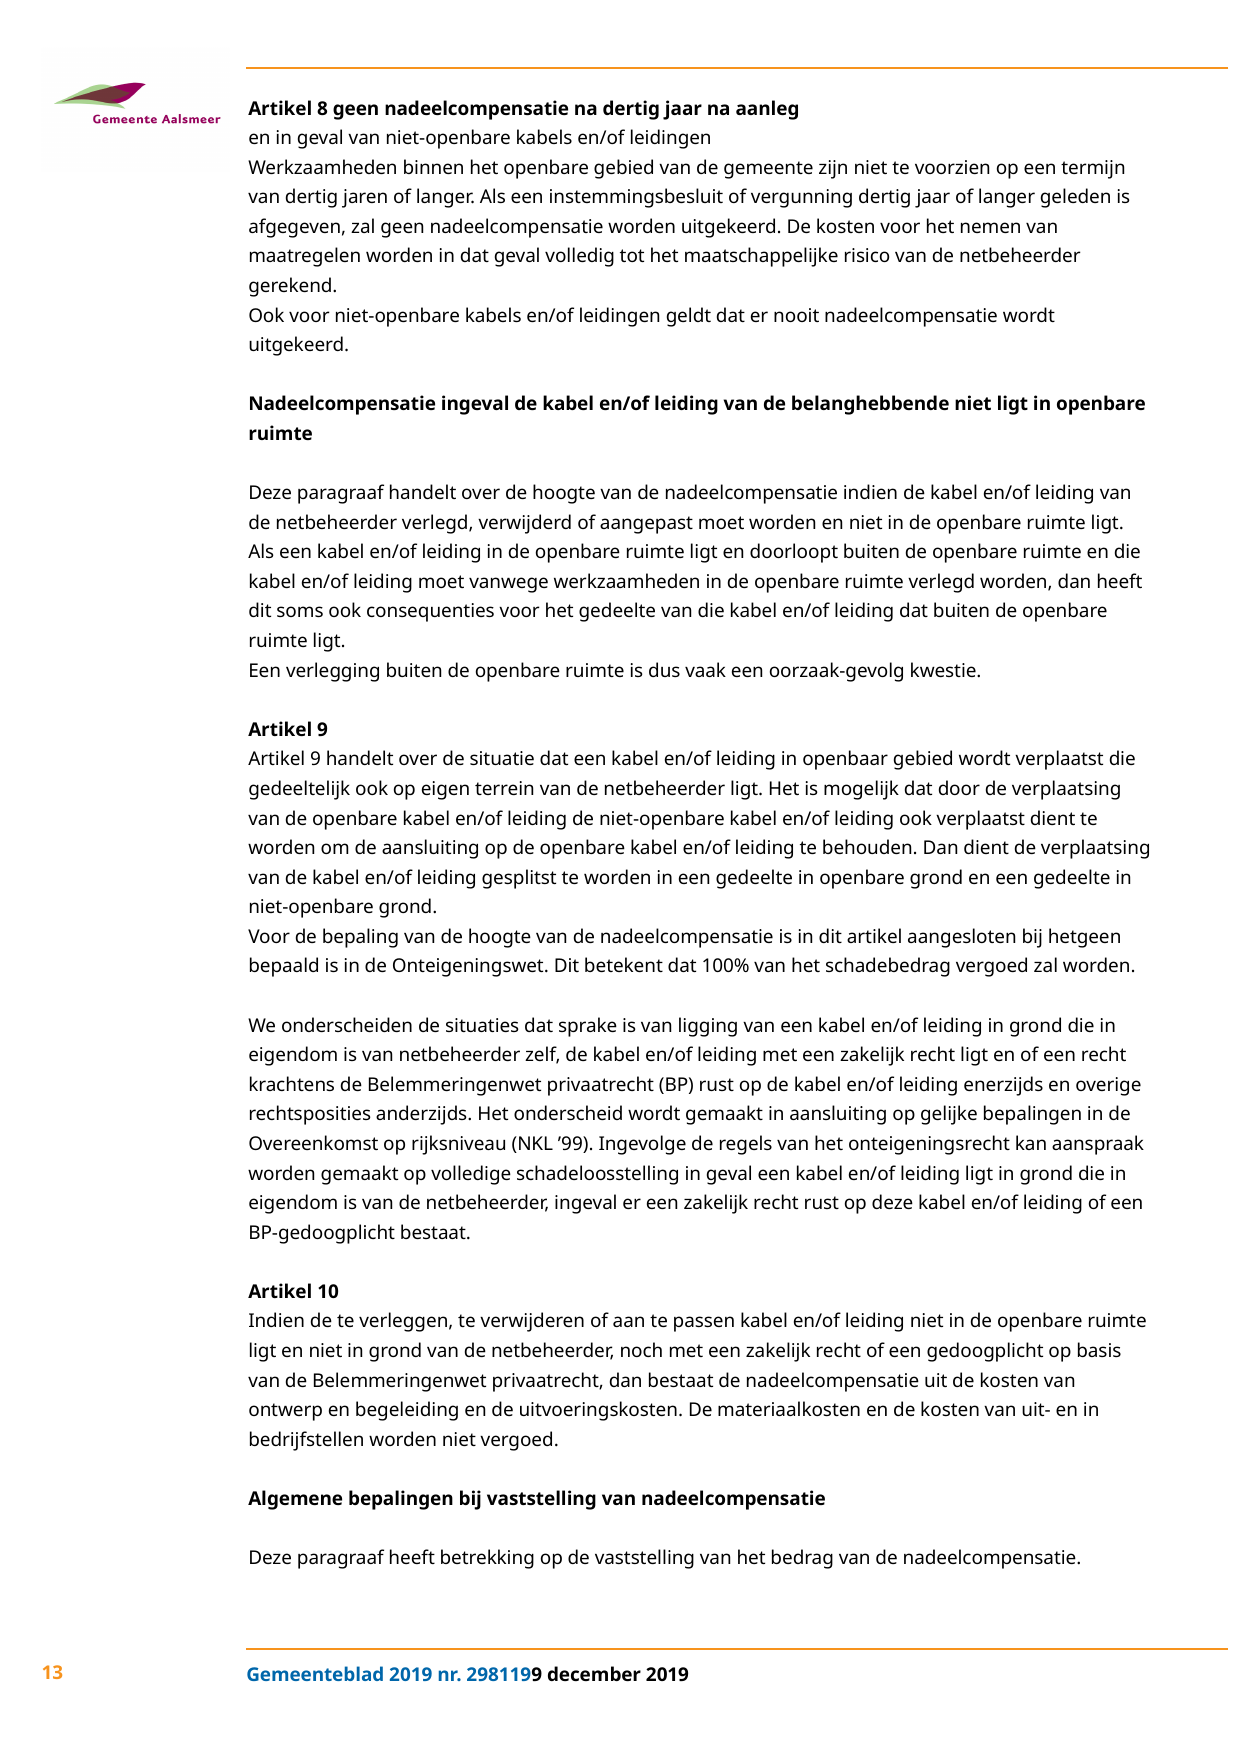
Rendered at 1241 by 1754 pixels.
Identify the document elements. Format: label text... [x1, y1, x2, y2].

text Artikel 8 geen nadeelcompensatie na dertig jaar na aanleg [248, 95, 1152, 121]
text Een verlegging buiten de openbare ruimte is dus vaak een oorzaak-gevolg kwestie. [248, 657, 1152, 683]
text Indien de te verleggen, te verwijderen of aan te passen kabel en/of leiding niet in de openbare ruimte ligt en niet in grond van de netbeheerder, noch met een zakelijk recht of een gedoogplicht op basis van de Belemmeringenwet privaatrecht, dan bestaat de nadeelcompensatie uit de kosten van ontwerp en begeleiding en de uitvoeringskosten. De materiaalkosten en de kosten van uit- en in bedrijfstellen worden niet vergoed. [248, 1308, 1152, 1452]
text Artikel 10 [248, 1278, 1152, 1304]
text Artikel 9 handelt over de situatie dat een kabel en/of leiding in openbaar gebied wordt verplaatst die gedeeltelijk ook op eigen terrein van de netbeheerder ligt. Het is mogelijk dat door de verplaatsing van de openbare kabel en/of leiding de niet-openbare kabel en/of leiding ook verplaatst dient te worden om de aansluiting op de openbare kabel en/of leiding te behouden. Dan dient de verplaatsing van de kabel en/of leiding gesplitst te worden in een gedeelte in openbare grond en een gedeelte in niet-openbare grond. [248, 746, 1152, 919]
text We onderscheiden de situaties dat sprake is van ligging van een kabel en/of leiding in grond die in eigendom is van netbeheerder zelf, de kabel en/of leiding met een zakelijk recht ligt en of een recht krachtens de Belemmeringenwet privaatrecht (BP) rust op de kabel en/of leiding enerzijds en overige rechtsposities anderzijds. Het onderscheid wordt gemaakt in aansluiting op gelijke bepalingen in de Overeenkomst op rijksniveau (NKL ’99). Ingevolge de regels van het onteigeningsrecht kan aanspraak worden gemaakt op volledige schadeloosstelling in geval een kabel en/of leiding ligt in grond die in eigendom is van de netbeheerder, ingeval er een zakelijk recht rust op deze kabel en/of leiding of een BP-gedoogplicht bestaat. [248, 1012, 1152, 1245]
text Werkzaamheden binnen het openbare gebied van de gemeente zijn niet te voorzien op een termijn van dertig jaren of langer. Als een instemmingsbesluit of vergunning dertig jaar of langer geleden is afgegeven, zal geen nadeelcompensatie worden uitgekeerd. De kosten voor het nemen van maatregelen worden in dat geval volledig tot het maatschappelijke risico van de netbeheerder gerekend. [248, 154, 1152, 298]
picture [41, 47, 231, 172]
text Ook voor niet-openbare kabels en/of leidingen geldt dat er nooit nadeelcompensatie wordt uitgekeerd. [248, 302, 1152, 357]
text Als een kabel en/of leiding in de openbare ruimte ligt en doorloopt buiten de openbare ruimte en die kabel en/of leiding moet vanwege werkzaamheden in de openbare ruimte verlegd worden, dan heeft dit soms ook consequenties voor het gedeelte van die kabel en/of leiding dat buiten de openbare ruimte ligt. [248, 538, 1152, 653]
text Deze paragraaf handelt over de hoogte van de nadeelcompensatie indien de kabel en/of leiding van de netbeheerder verlegd, verwijderd of aangepast moet worden en niet in de openbare ruimte ligt. [248, 479, 1152, 535]
text Algemene bepalingen bij vaststelling van nadeelcompensatie [248, 1485, 1152, 1511]
text Deze paragraaf heeft betrekking op de vaststelling van het bedrag van de nadeelcompensatie. [248, 1544, 1152, 1570]
text Nadeelcompensatie ingeval de kabel en/of leiding van de belanghebbende niet ligt in openbare ruimte [248, 391, 1152, 446]
text Artikel 9 [248, 716, 1152, 742]
text en in geval van niet-openbare kabels en/of leidingen [248, 124, 1152, 150]
text Voor de bepaling van de hoogte van de nadeelcompensatie is in dit artikel aangesloten bij hetgeen bepaald is in de Onteigeningswet. Dit betekent dat 100% van het schadebedrag vergoed zal worden. [248, 923, 1152, 978]
